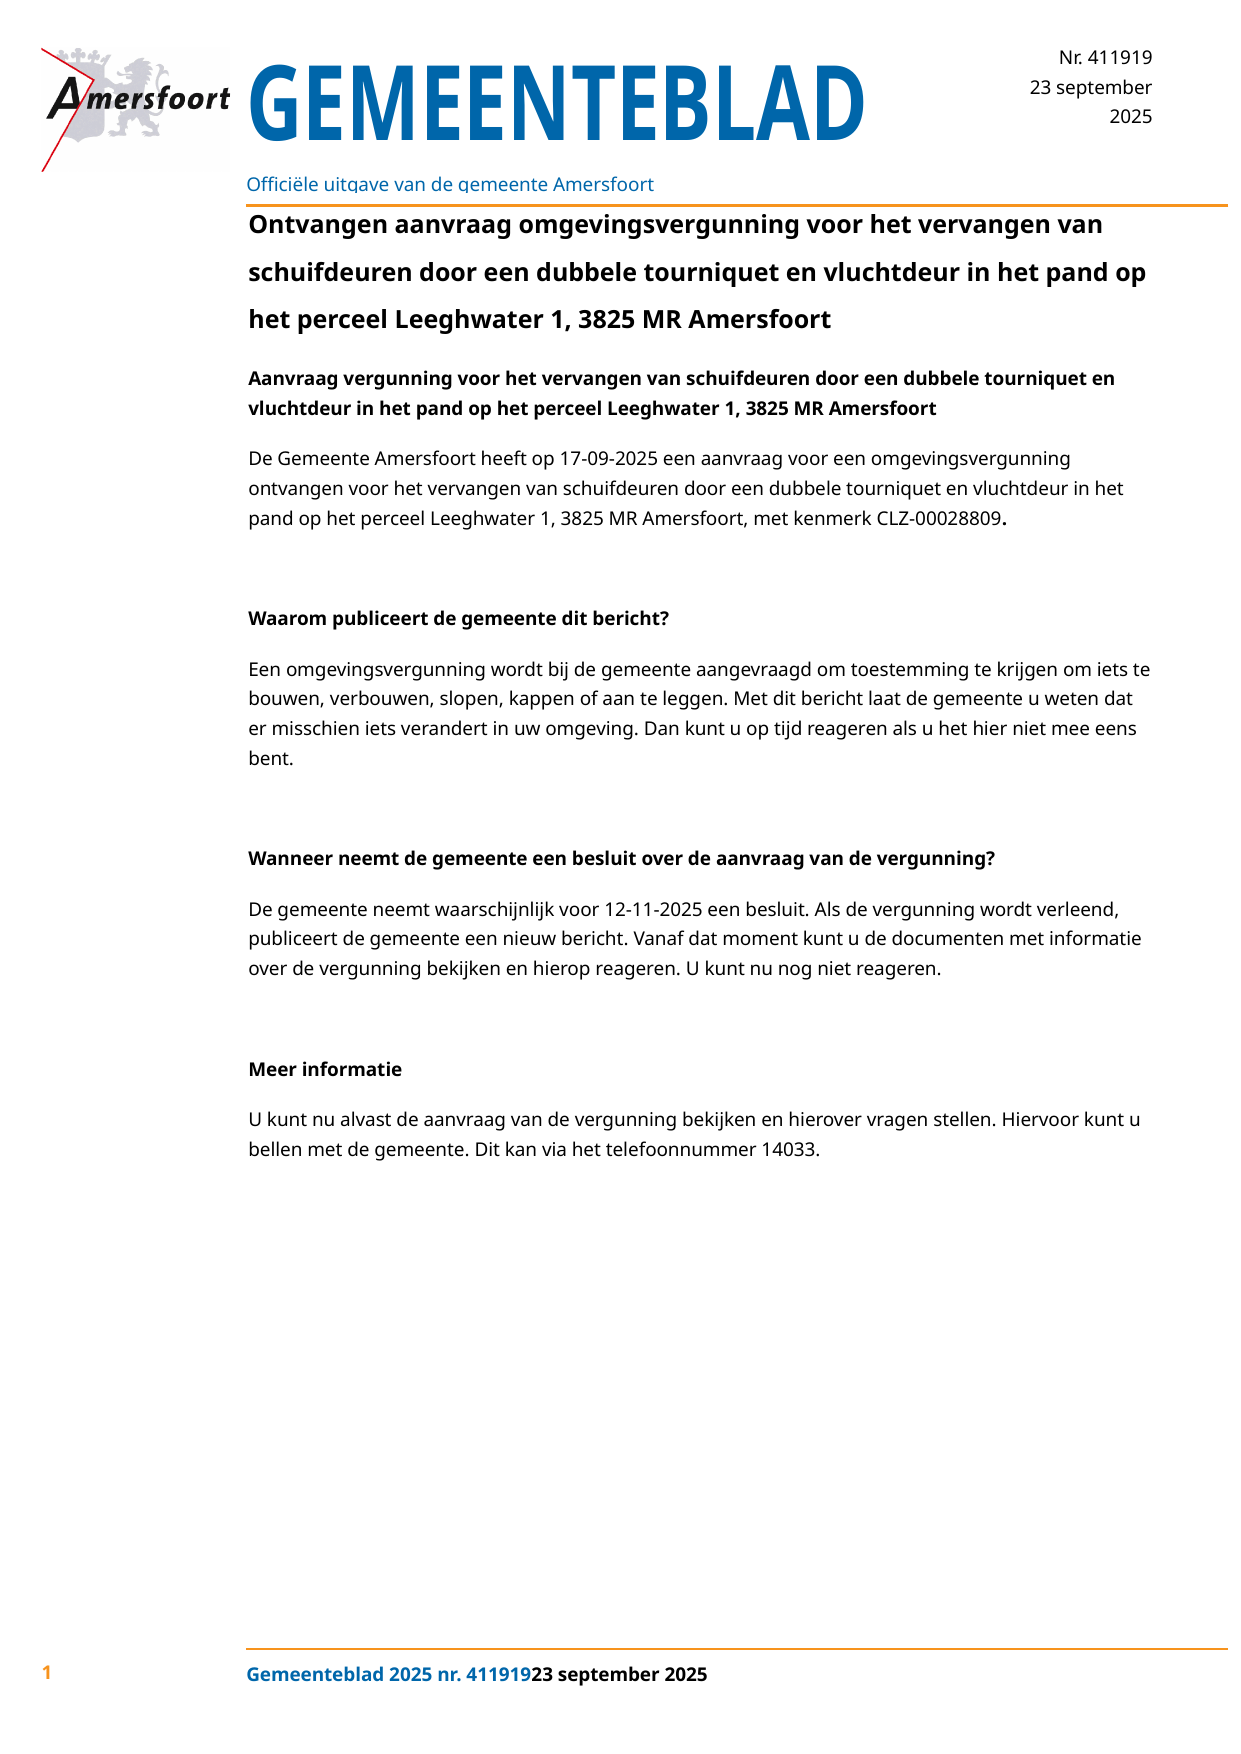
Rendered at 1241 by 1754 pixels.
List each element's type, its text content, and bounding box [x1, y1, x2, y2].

text De Gemeente Amersfoort heeft op 17-09-2025 een aanvraag voor een omgevingsvergunning ontvangen voor het vervangen van schuifdeuren door een dubbele tourniquet en vluchtdeur in het pand op het perceel Leeghwater 1, 3825 MR Amersfoort, met kenmerk CLZ-00028809. [248, 446, 1152, 530]
text Ontvangen aanvraag omgevingsvergunning voor het vervangen van schuifdeuren door een dubbele tourniquet en vluchtdeur in het pand op het perceel Leeghwater 1, 3825 MR Amersfoort [248, 207, 1152, 336]
text Een omgevingsvergunning wordt bij de gemeente aangevraagd om toestemming te krijgen om iets te bouwen, verbouwen, slopen, kappen of aan te leggen. Met dit bericht laat de gemeente u weten dat er misschien iets verandert in uw omgeving. Dan kunt u op tijd reageren als u het hier niet mee eens bent. [248, 656, 1152, 770]
picture [41, 47, 231, 172]
text U kunt nu alvast de aanvraag van de vergunning bekijken en hierover vragen stellen. Hiervoor kunt u bellen met de gemeente. Dit kan via het telefoonnummer 14033. [248, 1106, 1152, 1162]
text De gemeente neemt waarschijnlijk voor 12-11-2025 een besluit. Als de vergunning wordt verleend, publiceert de gemeente een nieuw bericht. Vanaf dat moment kunt u de documenten met informatie over de vergunning bekijken en hierop reageren. U kunt nu nog niet reageren. [248, 896, 1152, 981]
text Wanneer neemt de gemeente een besluit over de aanvraag van de vergunning? [248, 846, 1152, 871]
text Aanvraag vergunning voor het vervangen van schuifdeuren door een dubbele tourniquet en vluchtdeur in het pand op het perceel Leeghwater 1, 3825 MR Amersfoort [248, 366, 1152, 421]
text Waarom publiceert de gemeente dit bericht? [248, 606, 1152, 631]
text Meer informatie [248, 1056, 1152, 1082]
